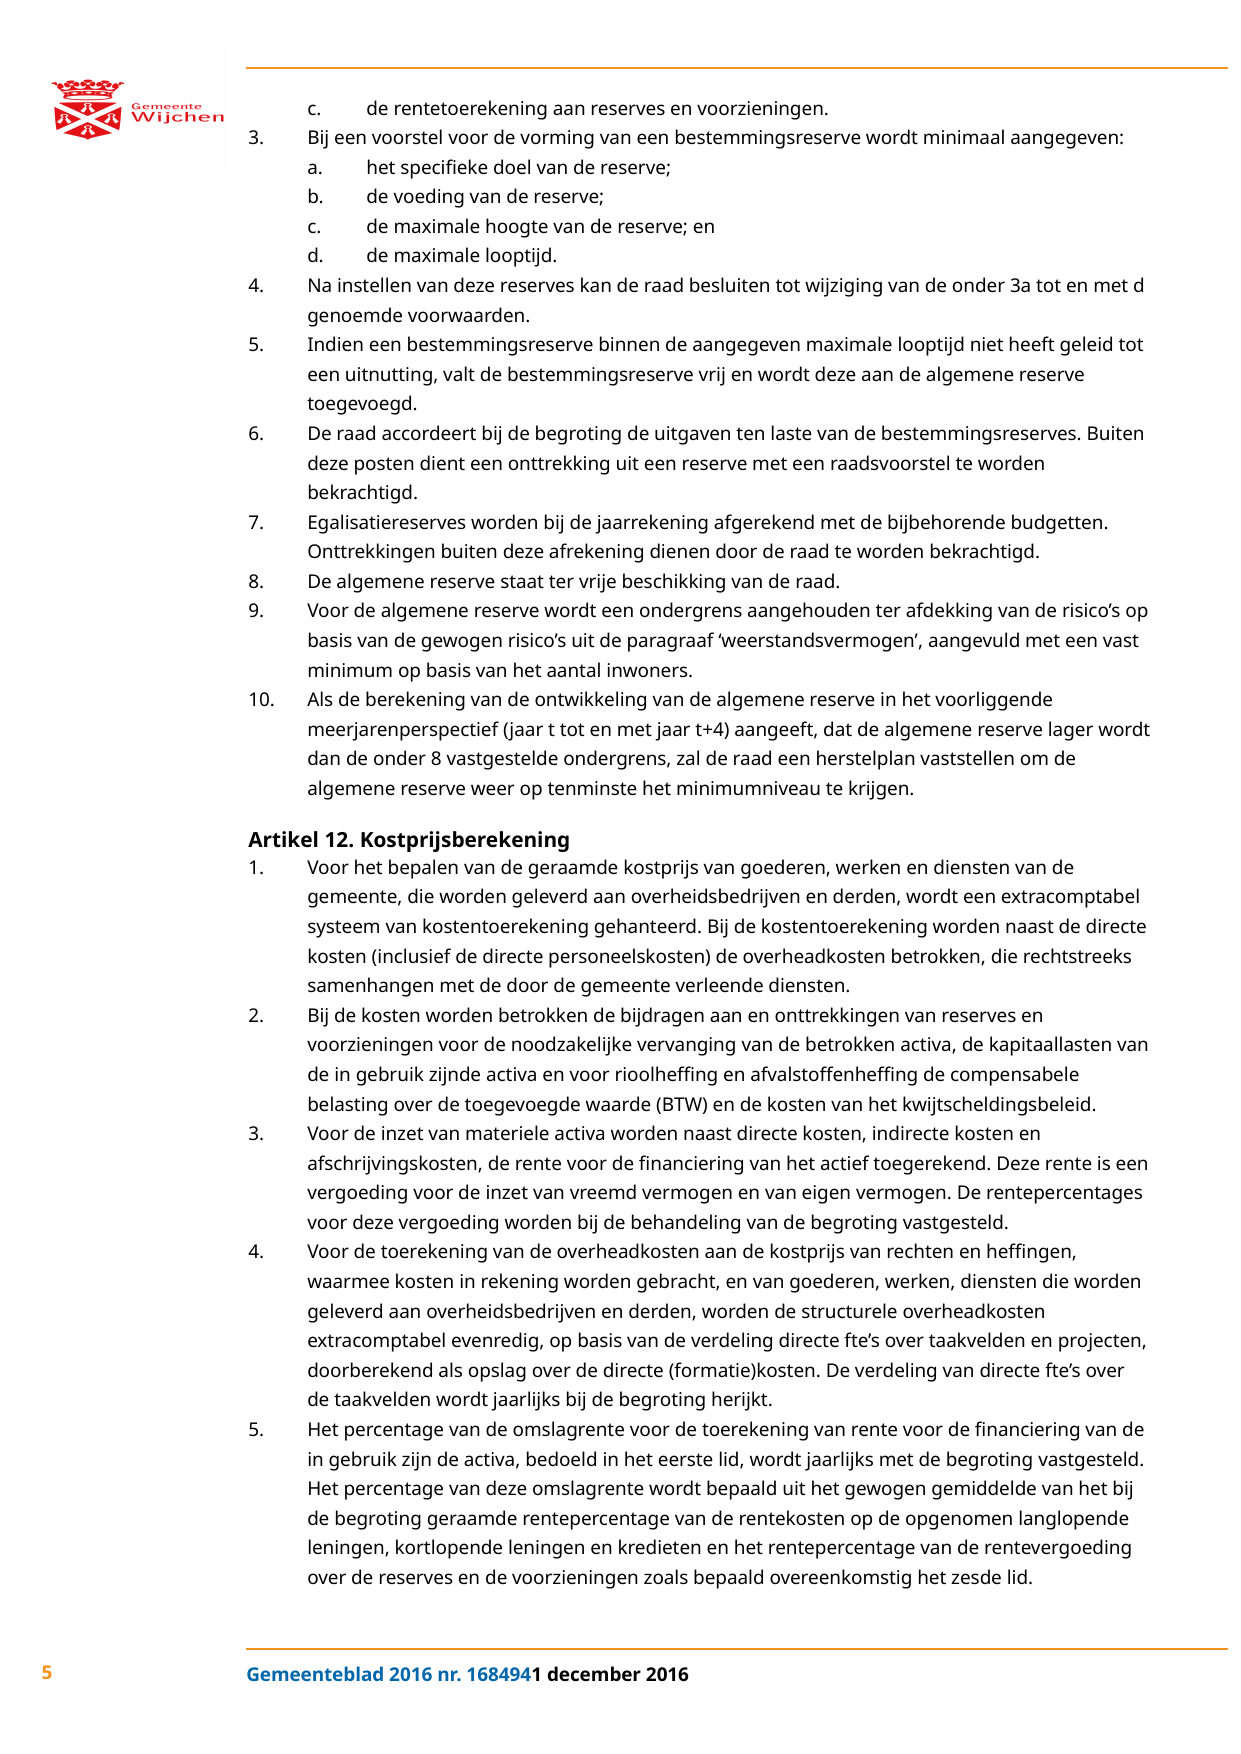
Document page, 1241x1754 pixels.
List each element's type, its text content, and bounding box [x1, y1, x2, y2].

picture [41, 47, 231, 172]
list Het percentage van de omslagrente voor de toerekening van rente voor de financiering van de in gebruik zijn de activa, bedoeld in het eerste lid, wordt jaarlijks met de begroting vastgesteld. Het percentage van deze omslagrente wordt bepaald uit het gewogen gemiddelde van het bij de begroting geraamde rentepercentage van de rentekosten op de opgenomen langlopende leningen, kortlopende leningen en kredieten en het rentepercentage van de rentevergoeding over de reserves en de voorzieningen zoals bepaald overeenkomstig het zesde lid. [248, 1416, 1152, 1590]
list de maximale hoogte van de reserve; en [307, 213, 1152, 239]
list de rentetoerekening aan reserves en voorzieningen. [307, 95, 1152, 121]
list Bij de kosten worden betrokken de bijdragen aan en onttrekkingen van reserves en voorzieningen voor de noodzakelijke vervanging van de betrokken activa, de kapitaallasten van de in gebruik zijnde activa en voor rioolheffing en afvalstoffenheffing de compensabele belasting over de toegevoegde waarde (BTW) en de kosten van het kwijtscheldingsbeleid. [248, 1002, 1152, 1116]
list Als de berekening van de ontwikkeling van de algemene reserve in het voorliggende meerjarenperspectief (jaar t tot en met jaar t+4) aangeeft, dat de algemene reserve lager wordt dan de onder 8 vastgestelde ondergrens, zal de raad een herstelplan vaststellen om de algemene reserve weer op tenminste het minimumniveau te krijgen. [248, 686, 1152, 801]
list Bij een voorstel voor de vorming van een bestemmingsreserve wordt minimaal aangegeven: [248, 124, 1152, 150]
list De algemene reserve staat ter vrije beschikking van de raad. [248, 568, 1152, 594]
list de voeding van de reserve; [307, 183, 1152, 209]
text Artikel 12. Kostprijsberekening [248, 826, 1152, 854]
list Voor het bepalen van de geraamde kostprijs van goederen, werken en diensten van de gemeente, die worden geleverd aan overheidsbedrijven en derden, wordt een extracomptabel systeem van kostentoerekening gehanteerd. Bij de kostentoerekening worden naast de directe kosten (inclusief de directe personeelskosten) de overheadkosten betrokken, die rechtstreeks samenhangen met de door de gemeente verleende diensten. [248, 854, 1152, 998]
list Na instellen van deze reserves kan de raad besluiten tot wijziging van de onder 3a tot en met d genoemde voorwaarden. [248, 272, 1152, 328]
list Voor de toerekening van de overheadkosten aan de kostprijs van rechten en heffingen, waarmee kosten in rekening worden gebracht, en van goederen, werken, diensten die worden geleverd aan overheidsbedrijven en derden, worden de structurele overheadkosten extracomptabel evenredig, op basis van de verdeling directe fte’s over taakvelden en projecten, doorberekend als opslag over de directe (formatie)kosten. De verdeling van directe fte’s over de taakvelden wordt jaarlijks bij de begroting herijkt. [248, 1239, 1152, 1412]
list Egalisatiereserves worden bij de jaarrekening afgerekend met de bijbehorende budgetten. Onttrekkingen buiten deze afrekening dienen door de raad te worden bekrachtigd. [248, 509, 1152, 564]
list Indien een bestemmingsreserve binnen de aangegeven maximale looptijd niet heeft geleid tot een uitnutting, valt de bestemmingsreserve vrij en wordt deze aan de algemene reserve toegevoegd. [248, 331, 1152, 416]
list Voor de algemene reserve wordt een ondergrens aangehouden ter afdekking van de risico’s op basis van de gewogen risico’s uit de paragraaf ‘weerstandsvermogen’, aangevuld met een vast minimum op basis van het aantal inwoners. [248, 598, 1152, 683]
list de maximale looptijd. [307, 243, 1152, 268]
list De raad accordeert bij de begroting de uitgaven ten laste van de bestemmingsreserves. Buiten deze posten dient een onttrekking uit een reserve met een raadsvoorstel te worden bekrachtigd. [248, 420, 1152, 505]
list het specifieke doel van de reserve; [307, 154, 1152, 180]
list Voor de inzet van materiele activa worden naast directe kosten, indirecte kosten en afschrijvingskosten, de rente voor de financiering van het actief toegerekend. Deze rente is een vergoeding voor de inzet van vreemd vermogen en van eigen vermogen. De rentepercentages voor deze vergoeding worden bij de behandeling van de begroting vastgesteld. [248, 1120, 1152, 1235]
